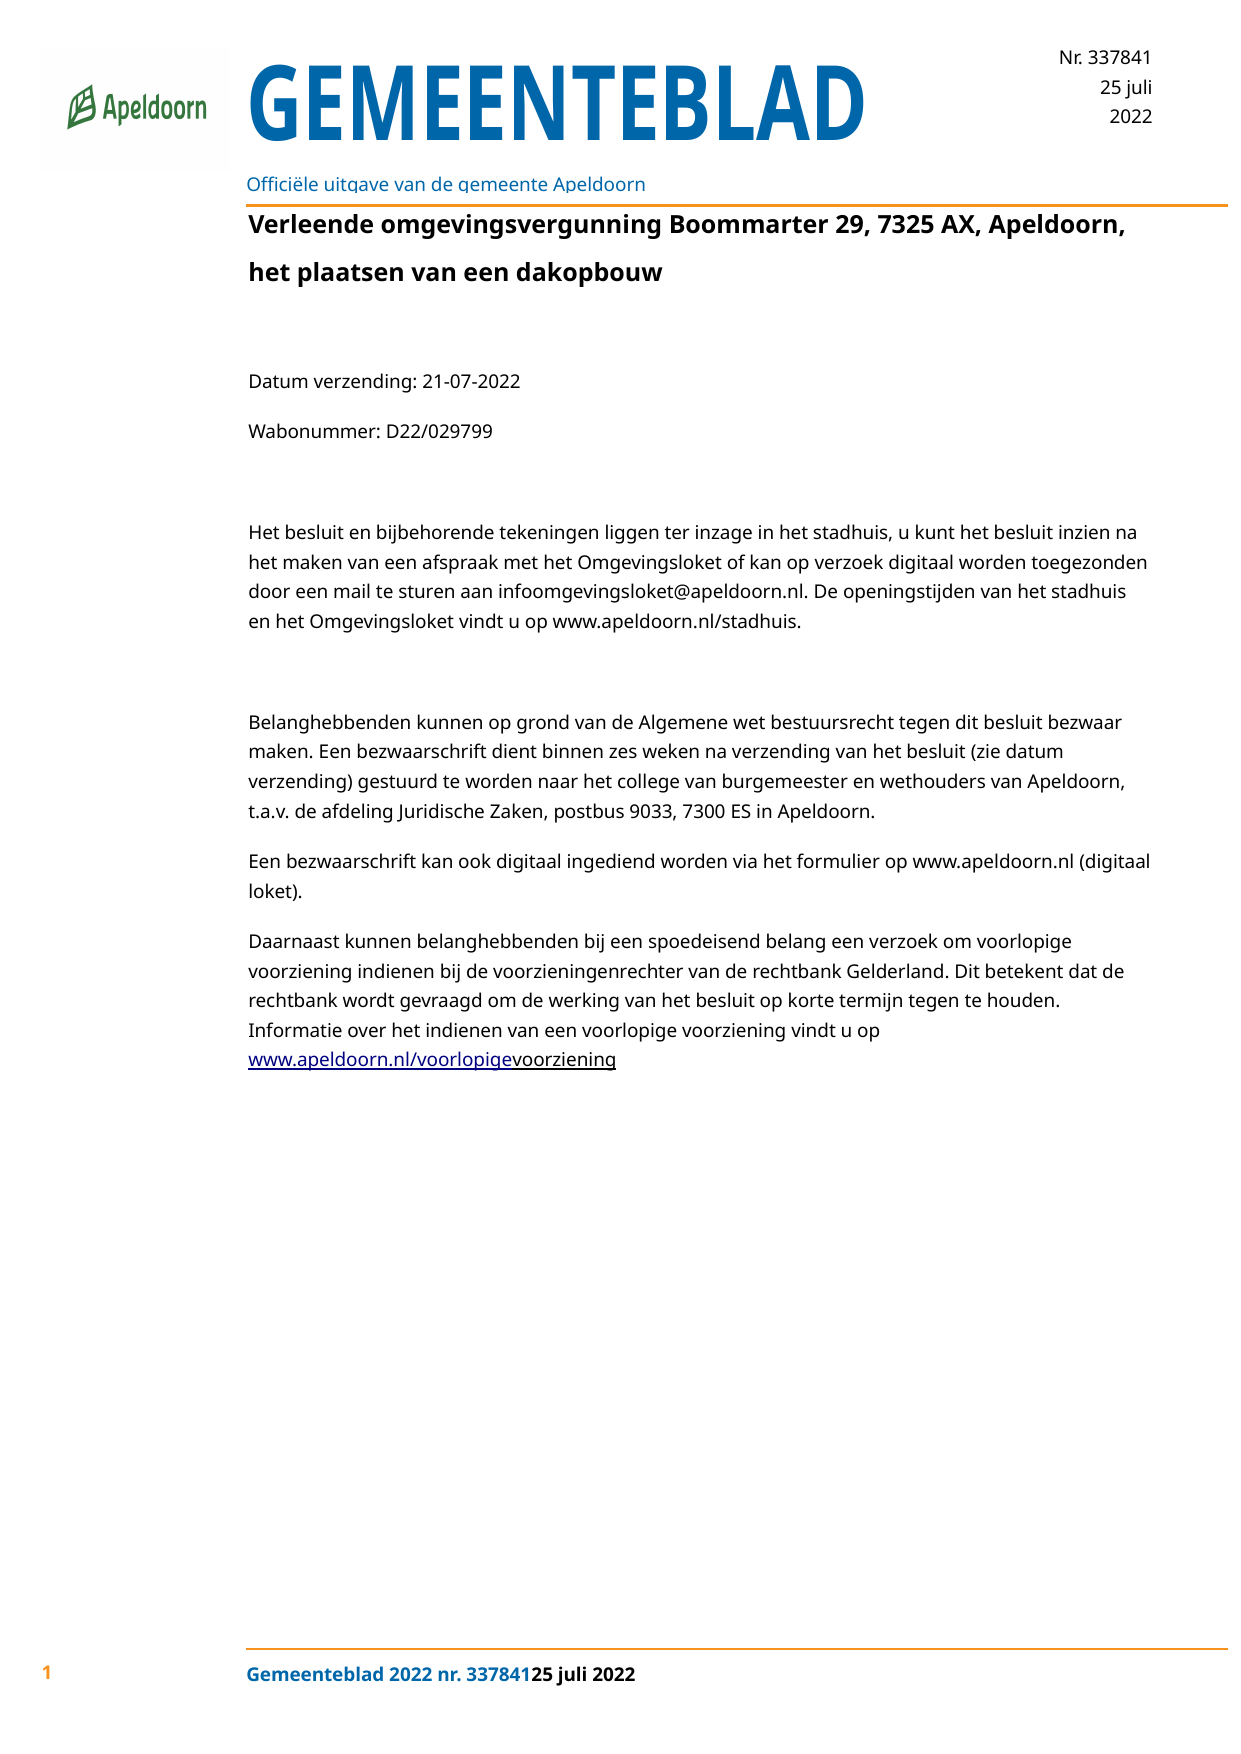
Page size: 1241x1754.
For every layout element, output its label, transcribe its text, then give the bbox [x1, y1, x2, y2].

text Wabonummer: D22/029799 [248, 419, 1152, 444]
text Het besluit en bijbehorende tekeningen liggen ter inzage in het stadhuis, u kunt het besluit inzien na het maken van een afspraak met het Omgevingsloket of kan op verzoek digitaal worden toegezonden door een mail te sturen aan infoomgevingsloket@apeldoorn.nl. De openingstijden van het stadhuis en het Omgevingsloket vindt u op www.apeldoorn.nl/stadhuis. [248, 519, 1152, 634]
text Datum verzending: 21-07-2022 [248, 368, 1152, 394]
text Daarnaast kunnen belanghebbenden bij een spoedeisend belang een verzoek om voorlopige voorziening indienen bij de voorzieningenrechter van de rechtbank Gelderland. Dit betekent dat de rechtbank wordt gevraagd om de werking van het besluit op korte termijn tegen te houden. Informatie over het indienen van een voorlopige voorziening vindt u op www.apeldoorn.nl/voorlopigevoorziening [248, 928, 1152, 1072]
picture [41, 47, 231, 172]
text Belanghebbenden kunnen op grond van de Algemene wet bestuursrecht tegen dit besluit bezwaar maken. Een bezwaarschrift dient binnen zes weken na verzending van het besluit (zie datum verzending) gestuurd te worden naar het college van burgemeester en wethouders van Apeldoorn, t.a.v. de afdeling Juridische Zaken, postbus 9033, 7300 ES in Apeldoorn. [248, 709, 1152, 824]
text Verleende omgevingsvergunning Boommarter 29, 7325 AX, Apeldoorn, het plaatsen van een dakopbouw [248, 207, 1152, 288]
text Een bezwaarschrift kan ook digitaal ingediend worden via het formulier op www.apeldoorn.nl (digitaal loket). [248, 848, 1152, 904]
